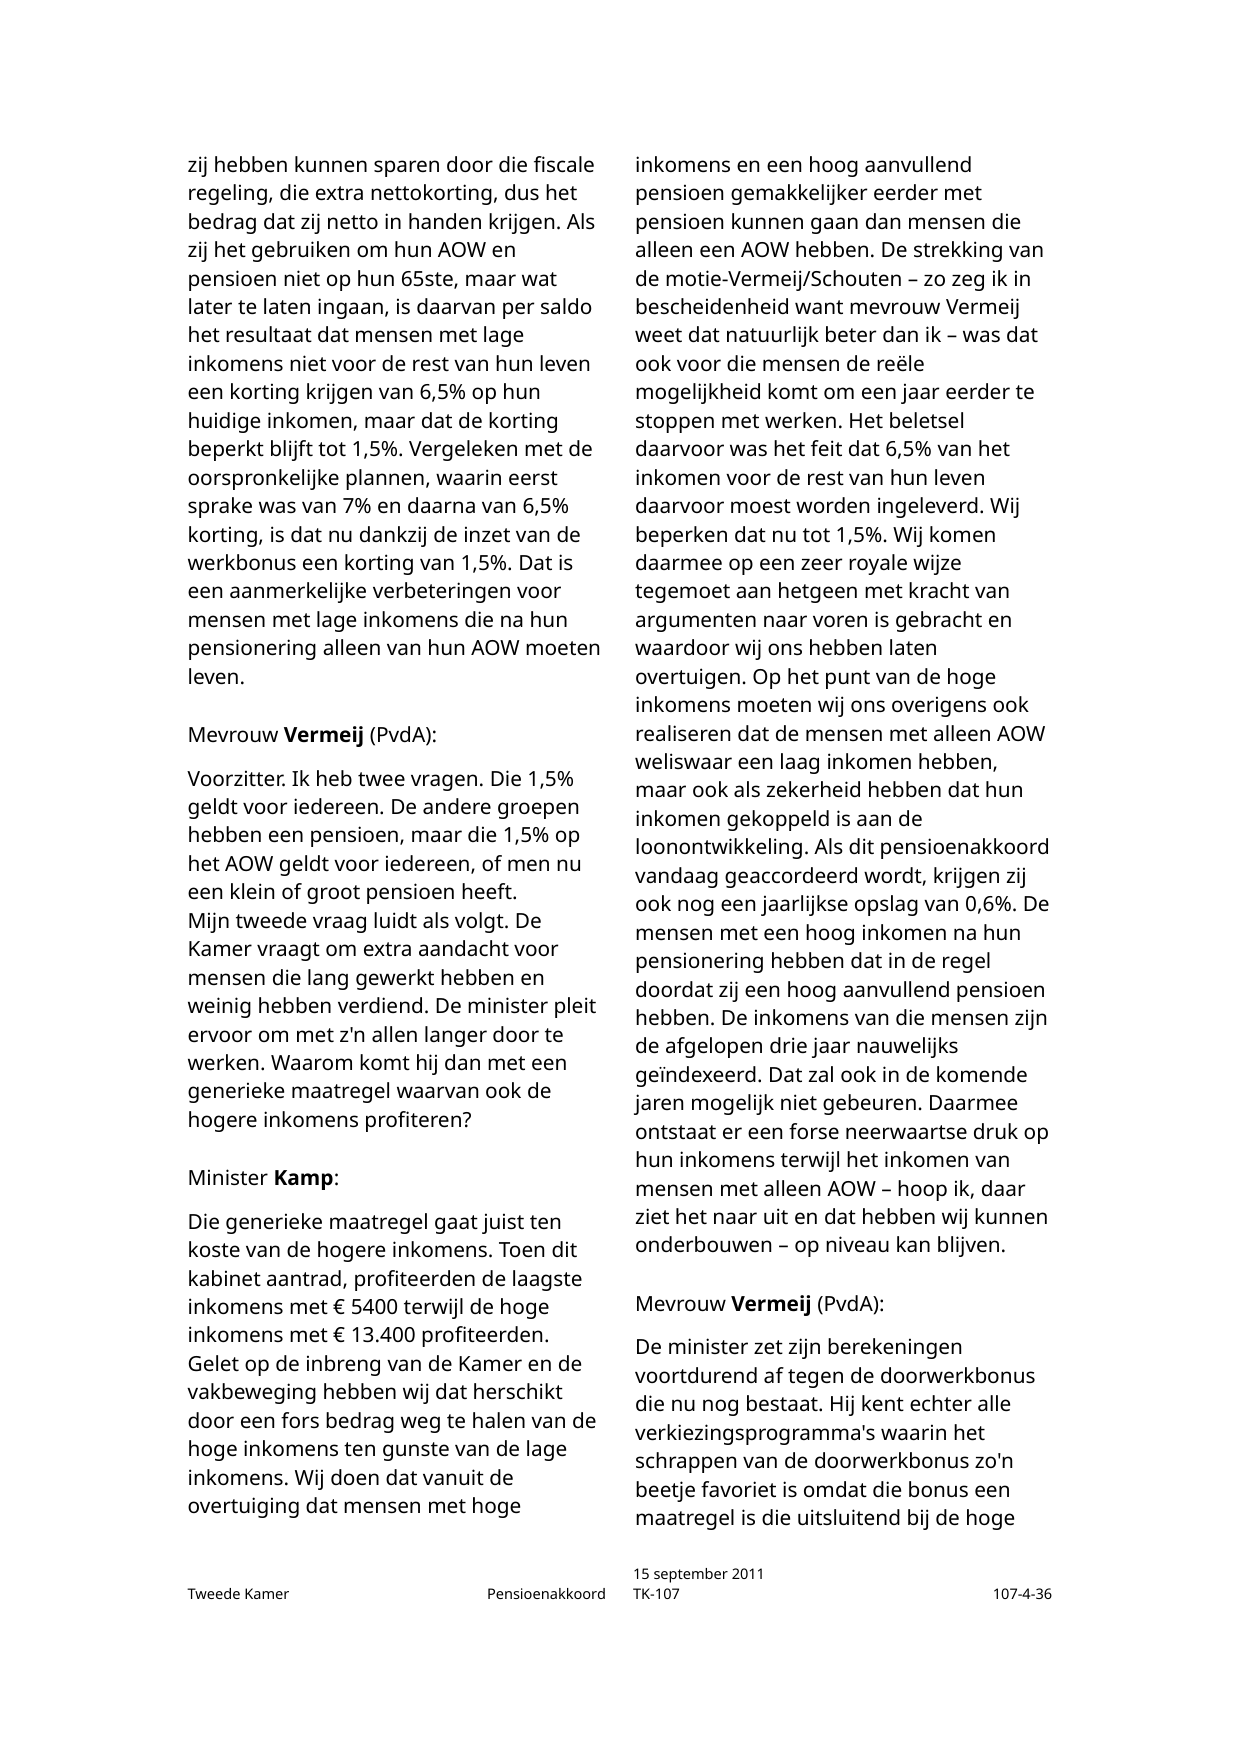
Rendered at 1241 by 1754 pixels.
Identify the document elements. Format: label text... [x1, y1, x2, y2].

text De minister zet zijn berekeningen voortdurend af tegen de doorwerkbonus die nu nog bestaat. Hij kent echter alle verkiezingsprogramma's waarin het schrappen van de doorwerkbonus zo'n beetje favoriet is omdat die bonus een maatregel is die uitsluitend bij de hoge [635, 1332, 1053, 1532]
text zij hebben kunnen sparen door die fiscale regeling, die extra nettokorting, dus het bedrag dat zij netto in handen krijgen. Als zij het gebruiken om hun AOW en pensioen niet op hun 65ste, maar wat later te laten ingaan, is daarvan per saldo het resultaat dat mensen met lage inkomens niet voor de rest van hun leven een korting krijgen van 6,5% op hun huidige inkomen, maar dat de korting beperkt blijft tot 1,5%. Vergeleken met de oorspronkelijke plannen, waarin eerst sprake was van 7% en daarna van 6,5% korting, is dat nu dankzij de inzet van de werkbonus een korting van 1,5%. Dat is een aanmerkelijke verbeteringen voor mensen met lage inkomens die na hun pensionering alleen van hun AOW moeten leven. [187, 150, 605, 690]
text Minister Kamp: [187, 1163, 605, 1192]
text Mevrouw Vermeij (PvdA): [635, 1289, 1053, 1317]
text Die generieke maatregel gaat juist ten koste van de hogere inkomens. Toen dit kabinet aantrad, profiteerden de laagste inkomens met € 5400 terwijl de hoge inkomens met € 13.400 profiteerden. Gelet op de inbreng van de Kamer en de vakbeweging hebben wij dat herschikt door een fors bedrag weg te halen van de hoge inkomens ten gunste van de lage inkomens. Wij doen dat vanuit de overtuiging dat mensen met hoge [187, 1207, 605, 1520]
text Mijn tweede vraag luidt als volgt. De Kamer vraagt om extra aandacht voor mensen die lang gewerkt hebben en weinig hebben verdiend. De minister pleit ervoor om met z'n allen langer door te werken. Waarom komt hij dan met een generieke maatregel waarvan ook de hogere inkomens profiteren? [187, 906, 605, 1133]
text Voorzitter. Ik heb twee vragen. Die 1,5% geldt voor iedereen. De andere groepen hebben een pensioen, maar die 1,5% op het AOW geldt voor iedereen, of men nu een klein of groot pensioen heeft. [187, 764, 605, 906]
text inkomens en een hoog aanvullend pensioen gemakkelijker eerder met pensioen kunnen gaan dan mensen die alleen een AOW hebben. De strekking van de motie-Vermeij/Schouten – zo zeg ik in bescheidenheid want mevrouw Vermeij weet dat natuurlijk beter dan ik – was dat ook voor die mensen de reële mogelijkheid komt om een jaar eerder te stoppen met werken. Het beletsel daarvoor was het feit dat 6,5% van het inkomen voor de rest van hun leven daarvoor moest worden ingeleverd. Wij beperken dat nu tot 1,5%. Wij komen daarmee op een zeer royale wijze tegemoet aan hetgeen met kracht van argumenten naar voren is gebracht en waardoor wij ons hebben laten overtuigen. Op het punt van de hoge inkomens moeten wij ons overigens ook realiseren dat de mensen met alleen AOW weliswaar een laag inkomen hebben, maar ook als zekerheid hebben dat hun inkomen gekoppeld is aan de loonontwikkeling. Als dit pensioenakkoord vandaag geaccordeerd wordt, krijgen zij ook nog een jaarlijkse opslag van 0,6%. De mensen met een hoog inkomen na hun pensionering hebben dat in de regel doordat zij een hoog aanvullend pensioen hebben. De inkomens van die mensen zijn de afgelopen drie jaar nauwelijks geïndexeerd. Dat zal ook in de komende jaren mogelijk niet gebeuren. Daarmee ontstaat er een forse neerwaartse druk op hun inkomens terwijl het inkomen van mensen met alleen AOW – hoop ik, daar ziet het naar uit en dat hebben wij kunnen onderbouwen – op niveau kan blijven. [635, 150, 1053, 1259]
text Mevrouw Vermeij (PvdA): [187, 720, 605, 749]
